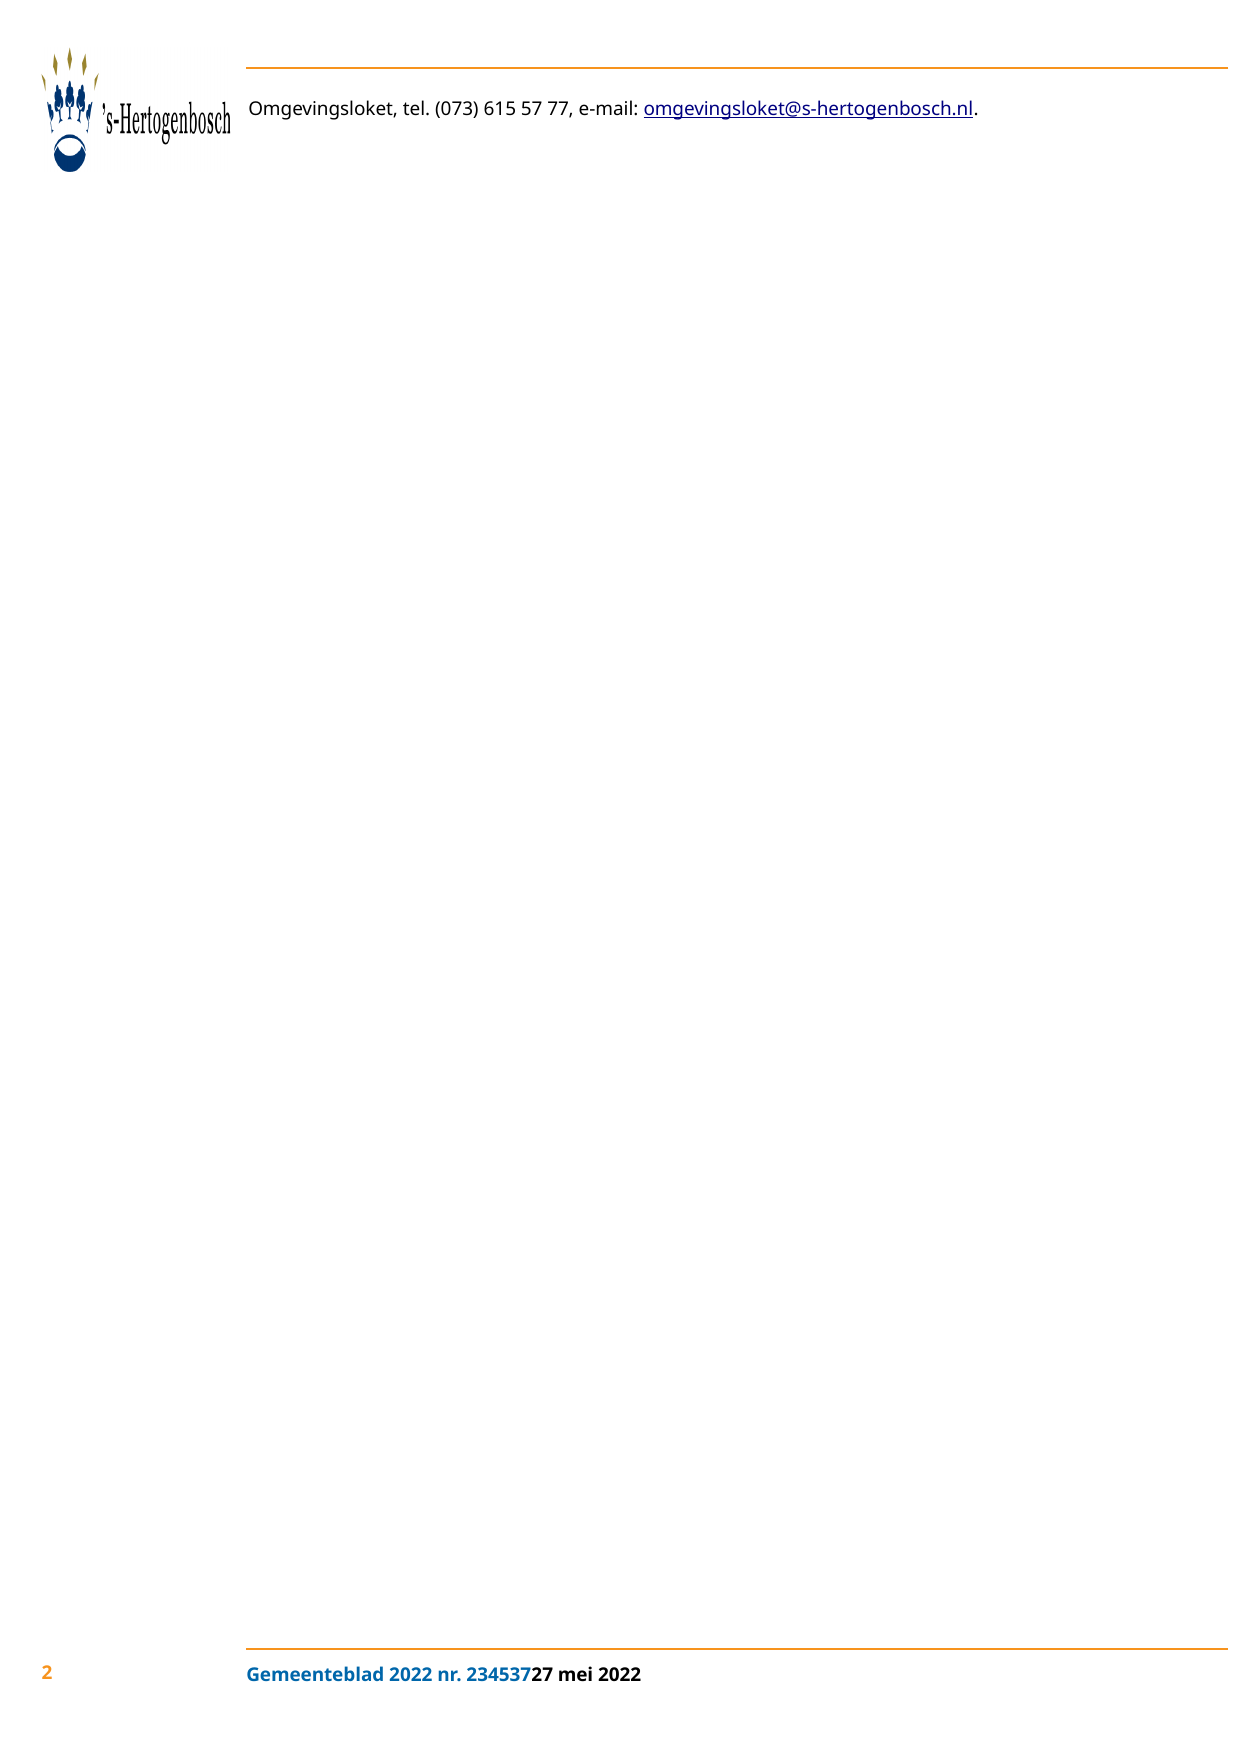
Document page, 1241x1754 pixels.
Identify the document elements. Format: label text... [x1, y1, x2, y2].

picture [41, 47, 231, 172]
text Omgevingsloket, tel. (073) 615 57 77, e-mail: omgevingsloket@s-hertogenbosch.nl. [248, 95, 1152, 121]
